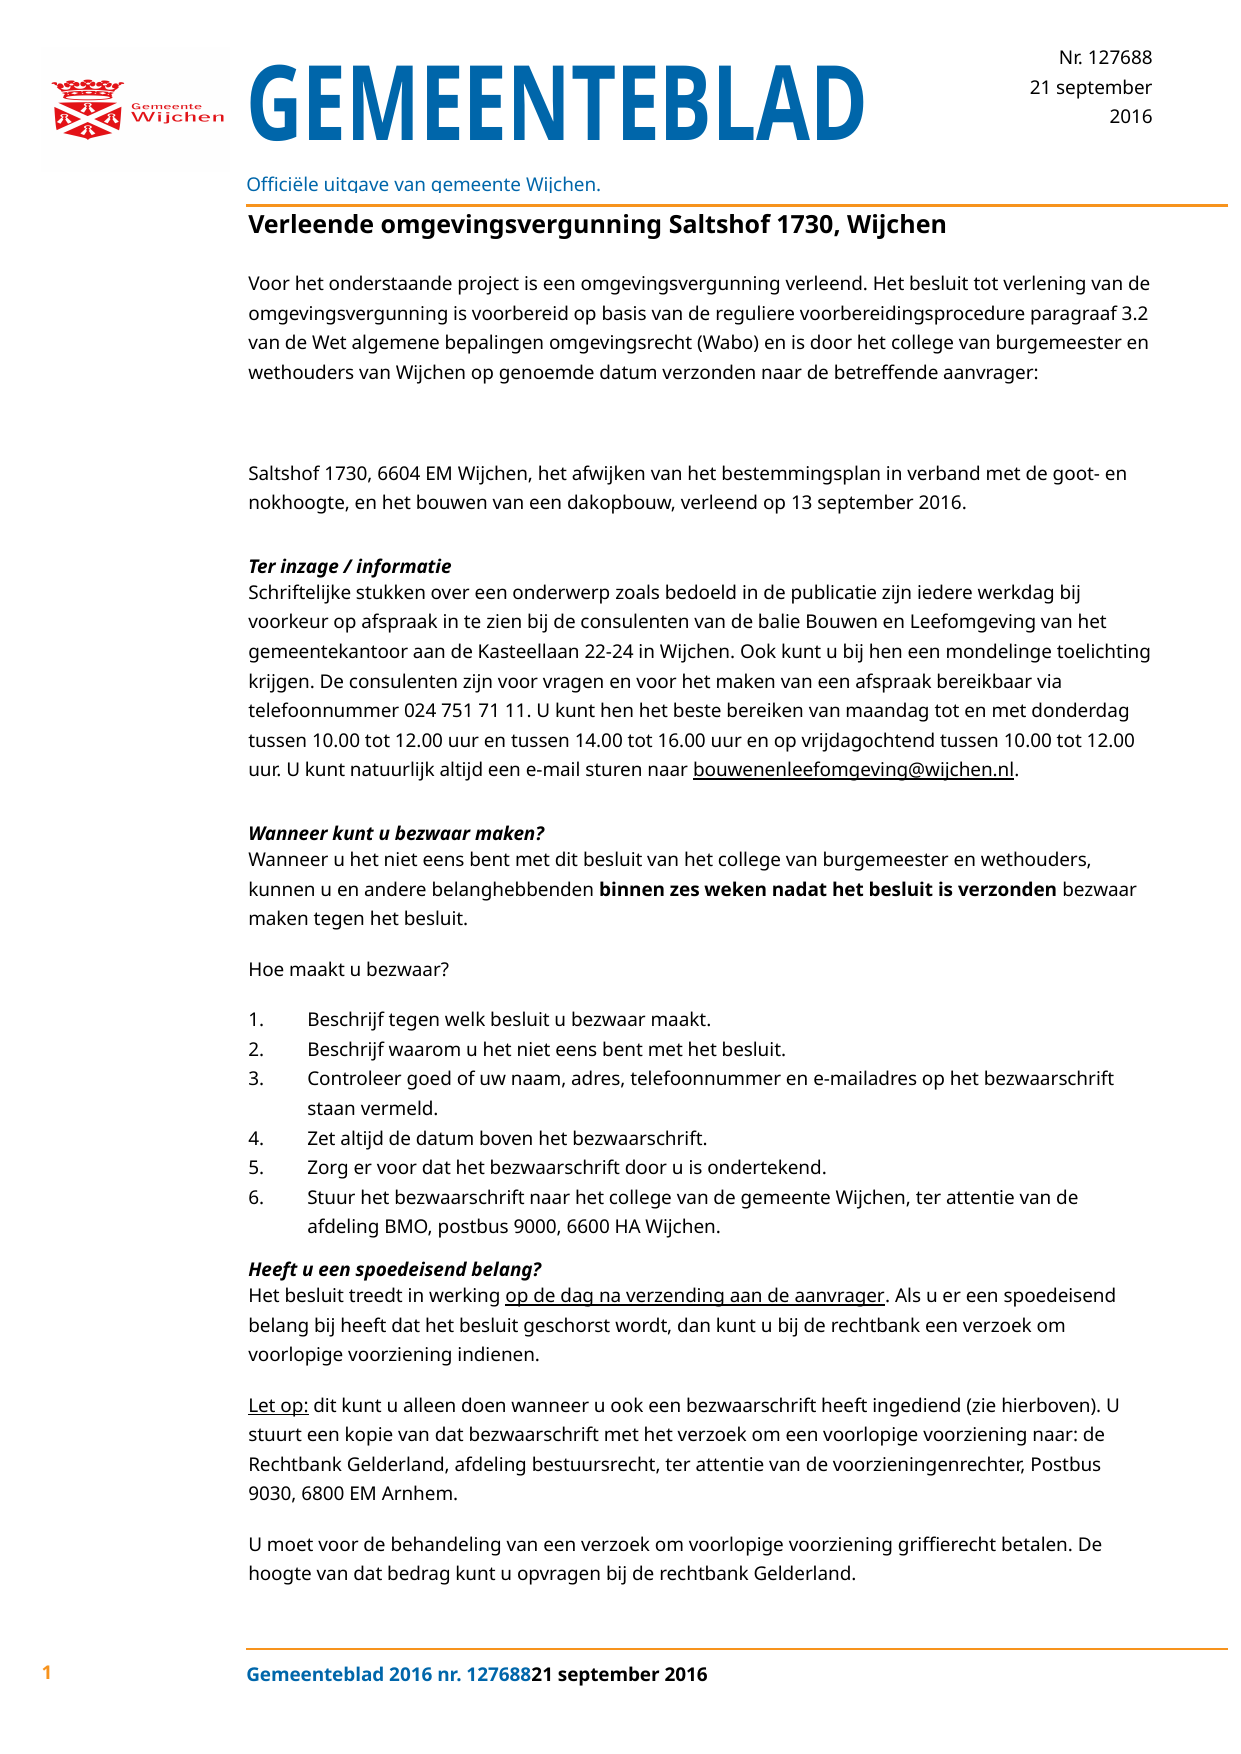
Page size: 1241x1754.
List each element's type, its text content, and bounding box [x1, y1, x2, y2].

list Stuur het bezwaarschrift naar het college van de gemeente Wijchen, ter attentie van de afdeling BMO, postbus 9000, 6600 HA Wijchen. [248, 1184, 1152, 1239]
text Ter inzage / informatie [248, 553, 1152, 579]
text Wanneer kunt u bezwaar maken? [248, 821, 1152, 846]
text U moet voor de behandeling van een verzoek om voorlopige voorziening griffierecht betalen. De hoogte van dat bedrag kunt u opvragen bij de rechtbank Gelderland. [248, 1531, 1152, 1586]
list Controleer goed of uw naam, adres, telefoonnummer en e-mailadres op het bezwaarschrift staan vermeld. [248, 1066, 1152, 1121]
text Saltshof 1730, 6604 EM Wijchen, het afwijken van het bestemmingsplan in verband met de goot- en nokhoogte, en het bouwen van een dakopbouw, verleend op 13 september 2016. [248, 460, 1152, 515]
text Hoe maakt u bezwaar? [248, 956, 1152, 982]
list Beschrijf waarom u het niet eens bent met het besluit. [248, 1036, 1152, 1062]
text Verleende omgevingsvergunning Saltshof 1730, Wijchen [248, 207, 1152, 241]
text Heeft u een spoedeisend belang? [248, 1257, 1152, 1282]
text Het besluit treedt in werking op de dag na verzending aan de aanvrager. Als u er een spoedeisend belang bij heeft dat het besluit geschorst wordt, dan kunt u bij de rechtbank een verzoek om voorlopige voorziening indienen. [248, 1282, 1152, 1367]
list Zorg er voor dat het bezwaarschrift door u is ondertekend. [248, 1154, 1152, 1180]
text Let op: dit kunt u alleen doen wanneer u ook een bezwaarschrift heeft ingediend (zie hierboven). U stuurt een kopie van dat bezwaarschrift met het verzoek om een voorlopige voorziening naar: de Rechtbank Gelderland, afdeling bestuursrecht, ter attentie van de voorzieningenrechter, Postbus 9030, 6800 EM Arnhem. [248, 1392, 1152, 1506]
text Schriftelijke stukken over een onderwerp zoals bedoeld in de publicatie zijn iedere werkdag bij voorkeur op afspraak in te zien bij de consulenten van de balie Bouwen en Leefomgeving van het gemeentekantoor aan de Kasteellaan 22-24 in Wijchen. Ook kunt u bij hen een mondelinge toelichting krijgen. De consulenten zijn voor vragen en voor het maken van een afspraak bereikbaar via telefoonnummer 024 751 71 11. U kunt hen het beste bereiken van maandag tot en met donderdag tussen 10.00 tot 12.00 uur en tussen 14.00 tot 16.00 uur en op vrijdagochtend tussen 10.00 tot 12.00 uur. U kunt natuurlijk altijd een e-mail sturen naar bouwenenleefomgeving@wijchen.nl. [248, 579, 1152, 782]
text Voor het onderstaande project is een omgevingsvergunning verleend. Het besluit tot verlening van de omgevingsvergunning is voorbereid op basis van de reguliere voorbereidingsprocedure paragraaf 3.2 van de Wet algemene bepalingen omgevingsrecht (Wabo) en is door het college van burgemeester en wethouders van Wijchen op genoemde datum verzonden naar de betreffende aanvrager: [248, 270, 1152, 385]
text Wanneer u het niet eens bent met dit besluit van het college van burgemeester en wethouders, kunnen u en andere belanghebbenden binnen zes weken nadat het besluit is verzonden bezwaar maken tegen het besluit. [248, 846, 1152, 931]
picture [41, 47, 231, 172]
list Zet altijd de datum boven het bezwaarschrift. [248, 1125, 1152, 1150]
list Beschrijf tegen welk besluit u bezwaar maakt. [248, 1006, 1152, 1032]
